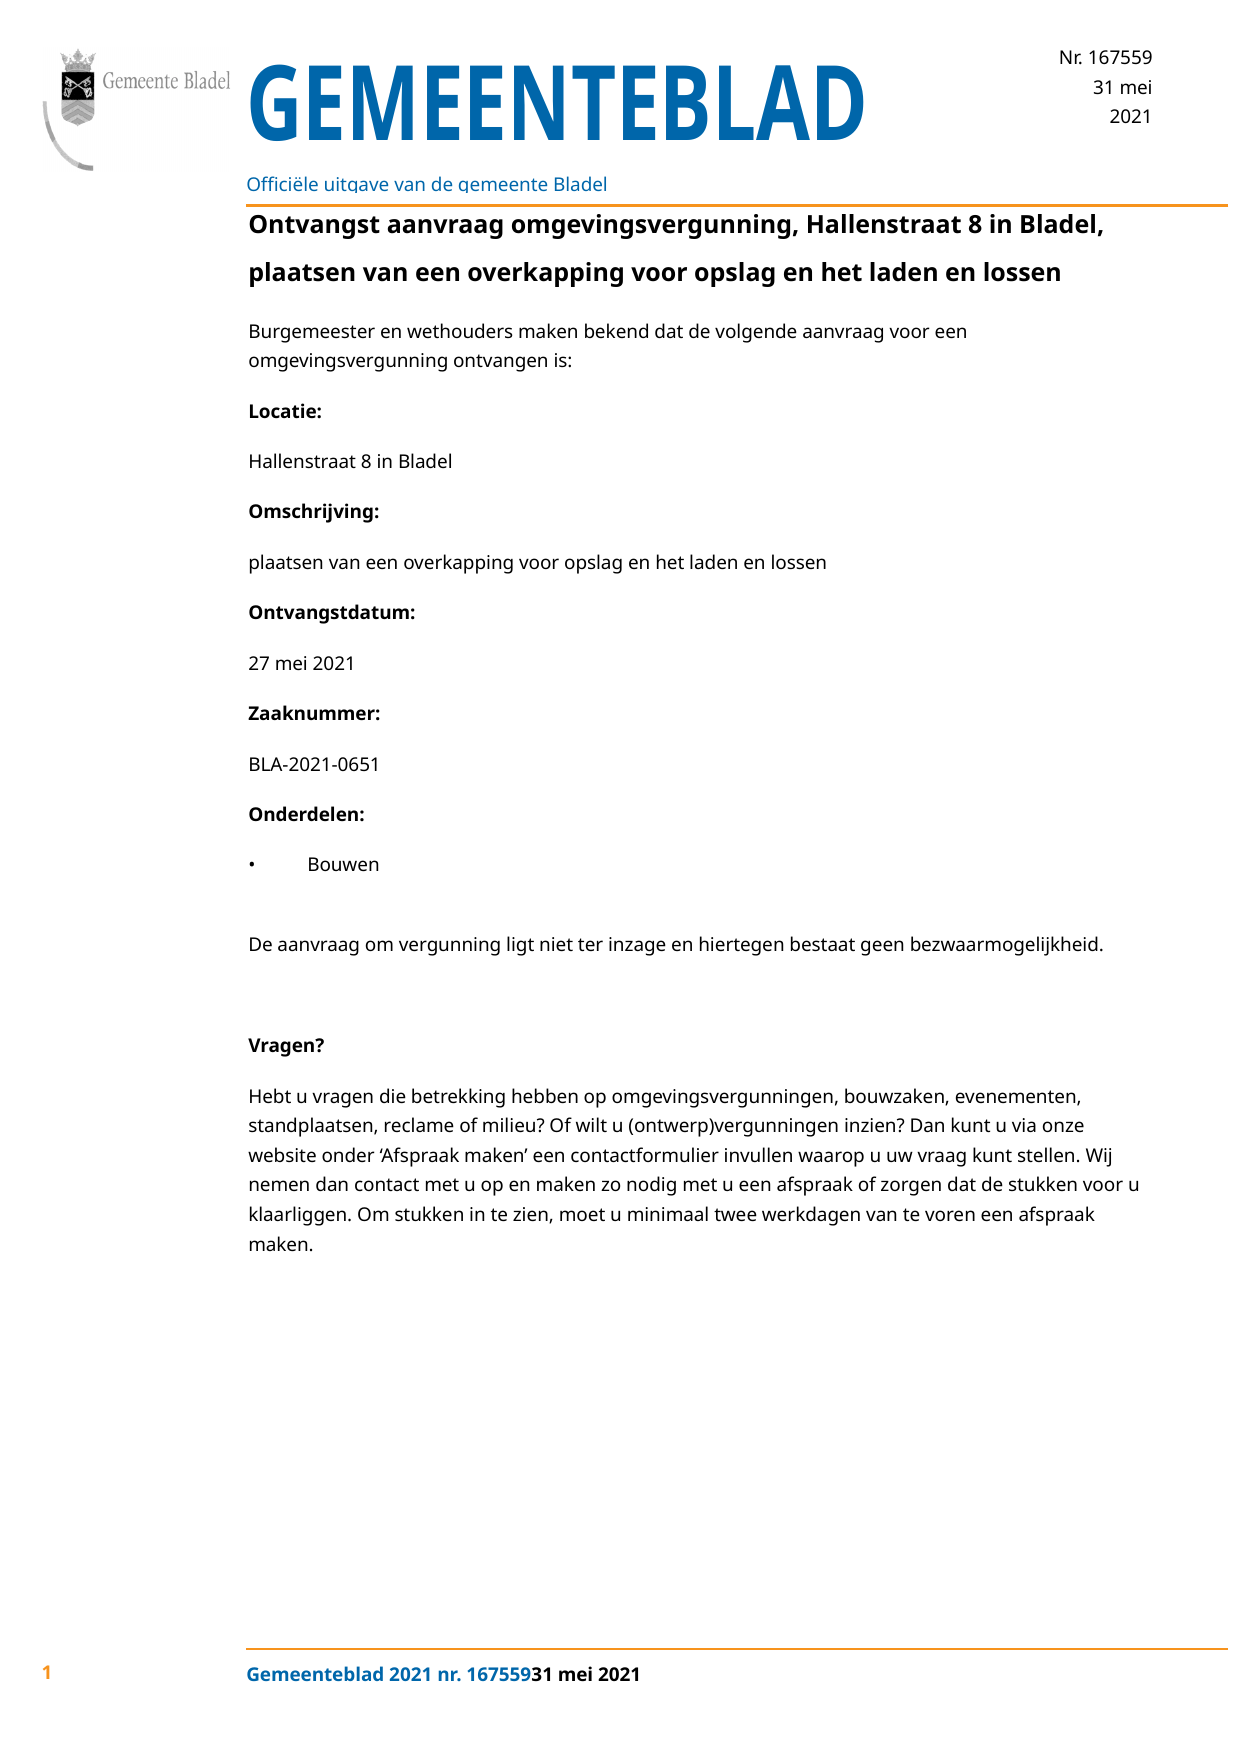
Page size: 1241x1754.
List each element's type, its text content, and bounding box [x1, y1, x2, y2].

text Ontvangstdatum: [248, 599, 1152, 625]
list Bouwen [248, 852, 1152, 877]
text Locatie: [248, 398, 1152, 424]
text BLA-2021-0651 [248, 751, 1152, 777]
text De aanvraag om vergunning ligt niet ter inzage en hiertegen bestaat geen bezwaarmogelijkheid. [248, 932, 1152, 957]
text plaatsen van een overkapping voor opslag en het laden en lossen [248, 549, 1152, 575]
text Onderdelen: [248, 801, 1152, 827]
text Hebt u vragen die betrekking hebben op omgevingsvergunningen, bouwzaken, evenementen, standplaatsen, reclame of milieu? Of wilt u (ontwerp)vergunningen inzien? Dan kunt u via onze website onder ‘Afspraak maken’ een contactformulier invullen waarop u uw vraag kunt stellen. Wij nemen dan contact met u op en maken zo nodig met u een afspraak of zorgen dat de stukken voor u klaarliggen. Om stukken in te zien, moet u minimaal twee werkdagen van te voren een afspraak maken. [248, 1083, 1152, 1257]
text Hallenstraat 8 in Bladel [248, 448, 1152, 474]
text Zaaknummer: [248, 700, 1152, 726]
text 27 mei 2021 [248, 650, 1152, 676]
text Omschrijving: [248, 499, 1152, 524]
picture [41, 47, 231, 172]
text Ontvangst aanvraag omgevingsvergunning, Hallenstraat 8 in Bladel, plaatsen van een overkapping voor opslag en het laden en lossen [248, 207, 1152, 288]
text Burgemeester en wethouders maken bekend dat de volgende aanvraag voor een omgevingsvergunning ontvangen is: [248, 318, 1152, 373]
text Vragen? [248, 1032, 1152, 1058]
